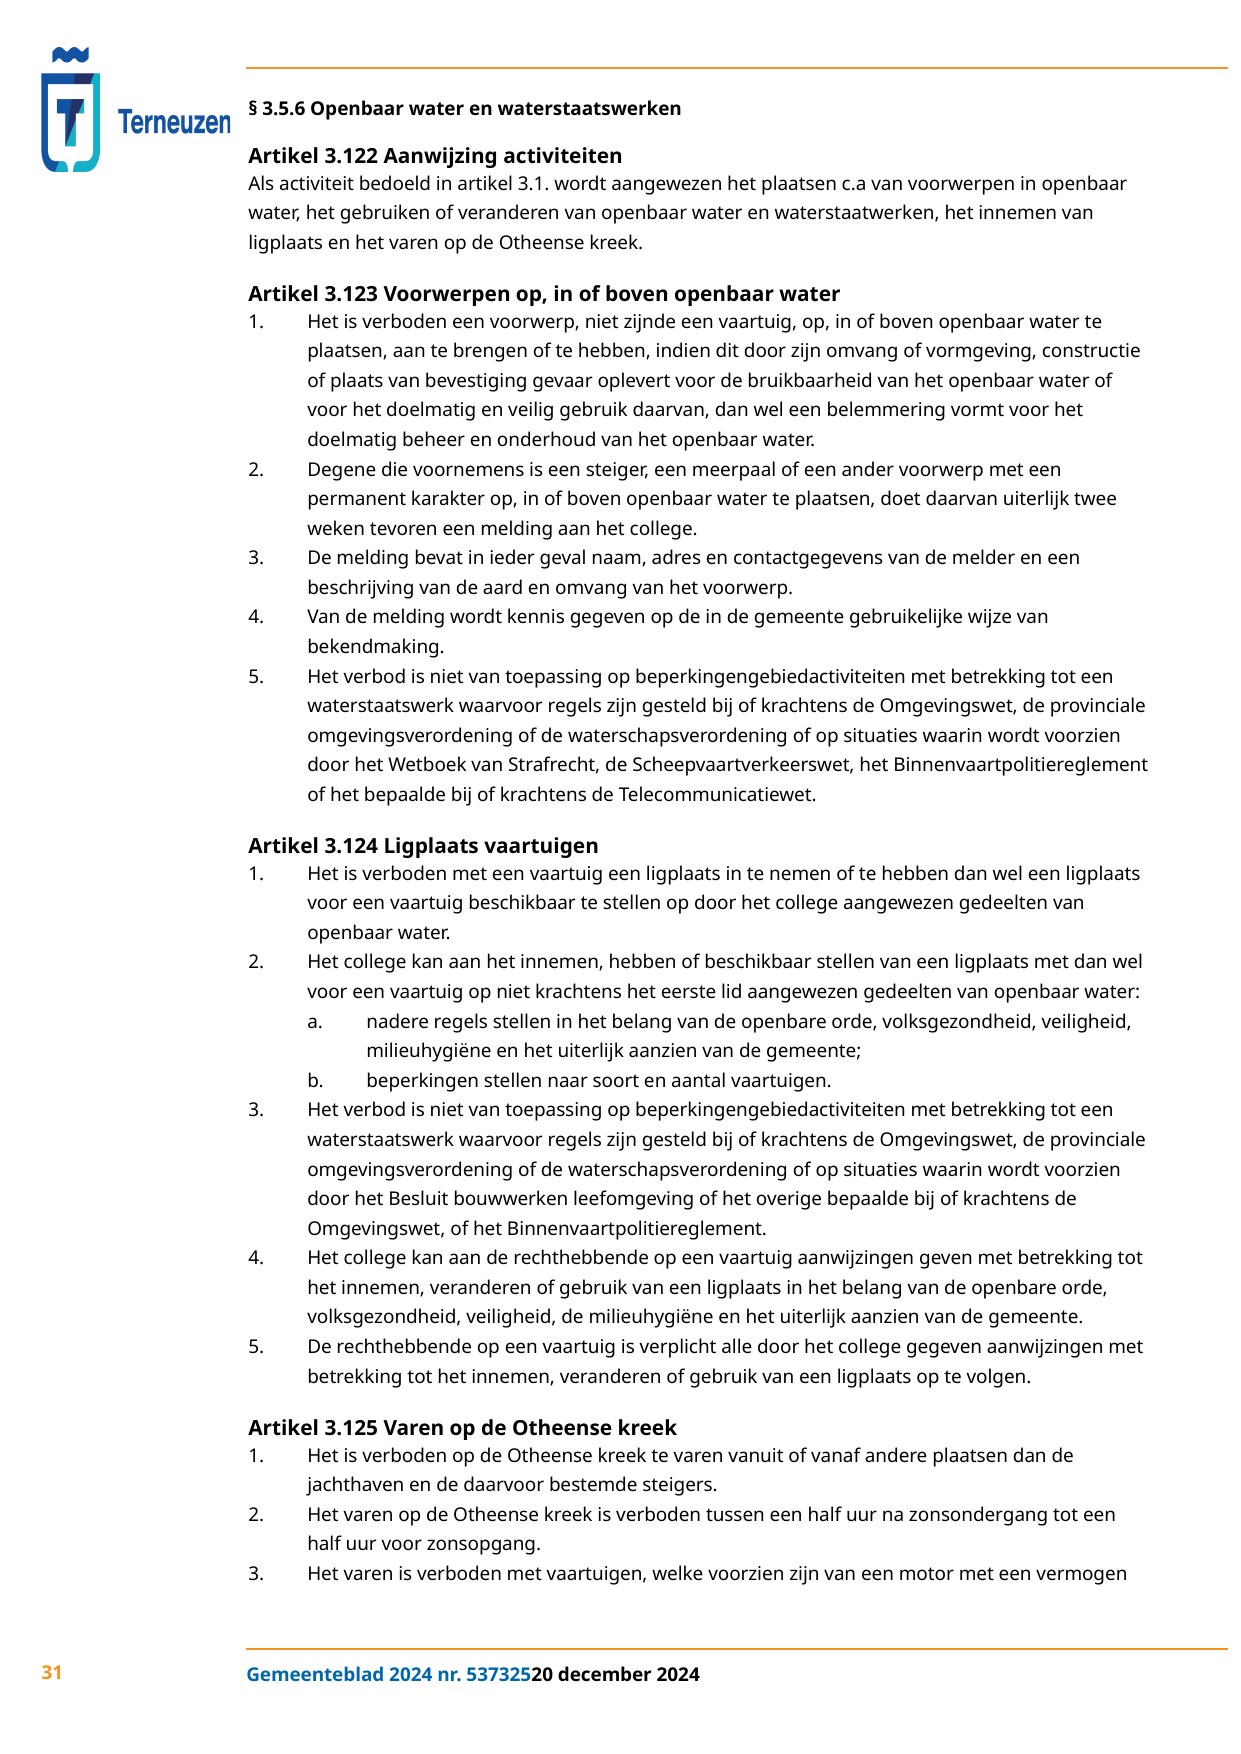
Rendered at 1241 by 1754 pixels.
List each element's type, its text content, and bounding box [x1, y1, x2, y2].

list Het verbod is niet van toepassing op beperkingengebiedactiviteiten met betrekking tot een waterstaatswerk waarvoor regels zijn gesteld bij of krachtens de Omgevingswet, de provinciale omgevingsverordening of de waterschapsverordening of op situaties waarin wordt voorzien door het Wetboek van Strafrecht, de Scheepvaartverkeerswet, het Binnenvaartpolitiereglement of het bepaalde bij of krachtens de Telecommunicatiewet. [248, 663, 1152, 807]
text Als activiteit bedoeld in artikel 3.1. wordt aangewezen het plaatsen c.a van voorwerpen in openbaar water, het gebruiken of veranderen van openbaar water en waterstaatwerken, het innemen van ligplaats en het varen op de Otheense kreek. [248, 170, 1152, 255]
list Het is verboden een voorwerp, niet zijnde een vaartuig, op, in of boven openbaar water te plaatsen, aan te brengen of te hebben, indien dit door zijn omvang of vormgeving, constructie of plaats van bevestiging gevaar oplevert voor de bruikbaarheid van het openbaar water of voor het doelmatig en veilig gebruik daarvan, dan wel een belemmering vormt voor het doelmatig beheer en onderhoud van het openbaar water. [248, 308, 1152, 452]
list De melding bevat in ieder geval naam, adres en contactgegevens van de melder en een beschrijving van de aard en omvang van het voorwerp. [248, 544, 1152, 600]
list Het is verboden met een vaartuig een ligplaats in te nemen of te hebben dan wel een ligplaats voor een vaartuig beschikbaar te stellen op door het college aangewezen gedeelten van openbaar water. [248, 860, 1152, 945]
text Artikel 3.124 Ligplaats vaartuigen [248, 832, 1152, 860]
list Het college kan aan de rechthebbende op een vaartuig aanwijzingen geven met betrekking tot het innemen, veranderen of gebruik van een ligplaats in het belang van de openbare orde, volksgezondheid, veiligheid, de milieuhygiëne en het uiterlijk aanzien van de gemeente. [248, 1244, 1152, 1329]
list beperkingen stellen naar soort en aantal vaartuigen. [307, 1067, 1152, 1093]
picture [41, 47, 231, 172]
text § 3.5.6 Openbaar water en waterstaatswerken [248, 95, 1152, 121]
list De rechthebbende op een vaartuig is verplicht alle door het college gegeven aanwijzingen met betrekking tot het innemen, veranderen of gebruik van een ligplaats op te volgen. [248, 1333, 1152, 1389]
list nadere regels stellen in het belang van de openbare orde, volksgezondheid, veiligheid, milieuhygiëne en het uiterlijk aanzien van de gemeente; [307, 1008, 1152, 1063]
list Degene die voornemens is een steiger, een meerpaal of een ander voorwerp met een permanent karakter op, in of boven openbaar water te plaatsen, doet daarvan uiterlijk twee weken tevoren een melding aan het college. [248, 456, 1152, 541]
text Artikel 3.123 Voorwerpen op, in of boven openbaar water [248, 279, 1152, 308]
list Het verbod is niet van toepassing op beperkingengebiedactiviteiten met betrekking tot een waterstaatswerk waarvoor regels zijn gesteld bij of krachtens de Omgevingswet, de provinciale omgevingsverordening of de waterschapsverordening of op situaties waarin wordt voorzien door het Besluit bouwwerken leefomgeving of het overige bepaalde bij of krachtens de Omgevingswet, of het Binnenvaartpolitiereglement. [248, 1097, 1152, 1241]
text Artikel 3.125 Varen op de Otheense kreek [248, 1413, 1152, 1442]
list Het college kan aan het innemen, hebben of beschikbaar stellen van een ligplaats met dan wel voor een vaartuig op niet krachtens het eerste lid aangewezen gedeelten van openbaar water: [248, 949, 1152, 1004]
list Het varen op de Otheense kreek is verboden tussen een half uur na zonsondergang tot een half uur voor zonsopgang. [248, 1501, 1152, 1556]
list Het varen is verboden met vaartuigen, welke voorzien zijn van een motor met een vermogen [248, 1560, 1152, 1586]
list Het is verboden op de Otheense kreek te varen vanuit of vanaf andere plaatsen dan de jachthaven en de daarvoor bestemde steigers. [248, 1442, 1152, 1497]
list Van de melding wordt kennis gegeven op de in de gemeente gebruikelijke wijze van bekendmaking. [248, 604, 1152, 659]
text Artikel 3.122 Aanwijzing activiteiten [248, 141, 1152, 170]
